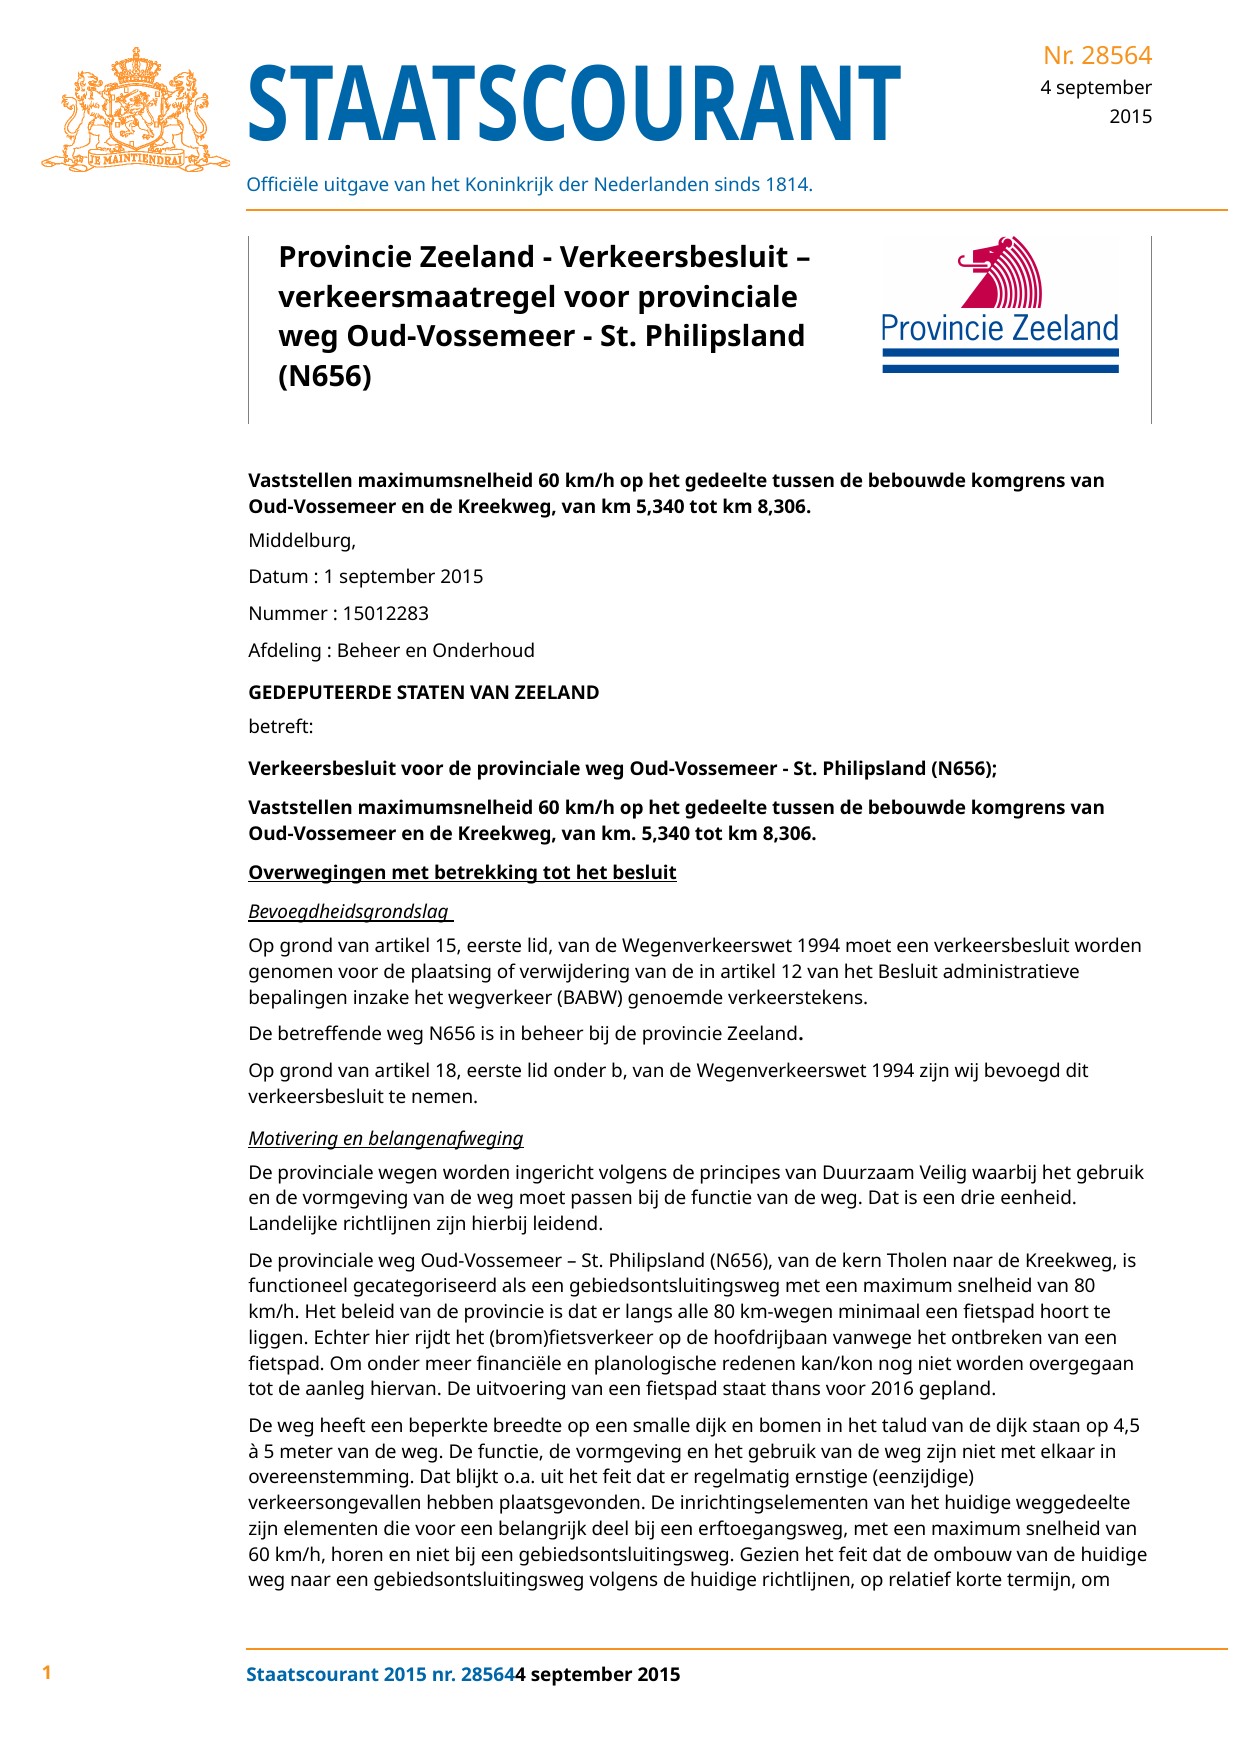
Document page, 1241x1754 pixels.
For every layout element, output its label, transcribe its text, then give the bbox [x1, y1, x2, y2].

text De weg heeft een beperkte breedte op een smalle dijk en bomen in het talud van de dijk staan op 4,5 à 5 meter van de weg. De functie, de vormgeving en het gebruik van de weg zijn niet met elkaar in overeenstemming. Dat blijkt o.a. uit het feit dat er regelmatig ernstige (eenzijdige) verkeersongevallen hebben plaatsgevonden. De inrichtingselementen van het huidige weggedeelte zijn elementen die voor een belangrijk deel bij een erftoegangsweg, met een maximum snelheid van 60 km/h, horen en niet bij een gebiedsontsluitingsweg. Gezien het feit dat de ombouw van de huidige weg naar een gebiedsontsluitingsweg volgens de huidige richtlijnen, op relatief korte termijn, om [248, 1412, 1152, 1592]
text betreft: [248, 713, 1152, 739]
text Nummer : 15012283 [248, 600, 1152, 626]
text Overwegingen met betrekking tot het besluit [248, 859, 1152, 885]
text Motivering en belangenafweging [248, 1125, 1152, 1151]
text Vaststellen maximumsnelheid 60 km/h op het gedeelte tussen de bebouwde komgrens van Oud-Vossemeer en de Kreekweg, van km. 5,340 tot km 8,306. [248, 794, 1152, 846]
text Datum : 1 september 2015 [248, 564, 1152, 589]
text Afdeling : Beheer en Onderhoud [248, 637, 1152, 663]
picture [41, 47, 231, 172]
text De provinciale weg Oud-Vossemeer – St. Philipsland (N656), van de kern Tholen naar de Kreekweg, is functioneel gecategoriseerd als een gebiedsontsluitingsweg met een maximum snelheid van 80 km/h. Het beleid van de provincie is dat er langs alle 80 km-wegen minimaal een fietspad hoort te liggen. Echter hier rijdt het (brom)fietsverkeer op de hoofdrijbaan vanwege het ontbreken van een fietspad. Om onder meer financiële en planologische redenen kan/kon nog niet worden overgegaan tot de aanleg hiervan. De uitvoering van een fietspad staat thans voor 2016 gepland. [248, 1247, 1152, 1401]
picture [882, 236, 1119, 373]
text De provinciale wegen worden ingericht volgens de principes van Duurzaam Veilig waarbij het gebruik en de vormgeving van de weg moet passen bij de functie van de weg. Dat is een drie eenheid. Landelijke richtlijnen zijn hierbij leidend. [248, 1159, 1152, 1236]
text Op grond van artikel 15, eerste lid, van de Wegenverkeerswet 1994 moet een verkeersbesluit worden genomen voor de plaatsing of verwijdering van de in artikel 12 van het Besluit administratieve bepalingen inzake het wegverkeer (BABW) genoemde verkeerstekens. [248, 932, 1152, 1009]
text Bevoegdheidsgrondslag [248, 898, 1152, 924]
text Op grond van artikel 18, eerste lid onder b, van de Wegenverkeerswet 1994 zijn wij bevoegd dit verkeersbesluit te nemen. [248, 1057, 1152, 1109]
text Vaststellen maximumsnelheid 60 km/h op het gedeelte tussen de bebouwde komgrens van Oud-Vossemeer en de Kreekweg, van km 5,340 tot km 8,306. [248, 467, 1152, 519]
text De betreffende weg N656 is in beheer bij de provincie Zeeland. [248, 1021, 1152, 1046]
text Middelburg, [248, 527, 1152, 553]
table_header [850, 236, 1151, 424]
text Verkeersbesluit voor de provinciale weg Oud-Vossemeer - St. Philipsland (N656); [248, 755, 1152, 781]
text GEDEPUTEERDE STATEN VAN ZEELAND [248, 679, 1152, 704]
table_header Provincie Zeeland - Verkeersbesluit – verkeersmaatregel voor provinciale weg Oud-Vossemeer - St. Philipsland (N656) [249, 236, 850, 424]
